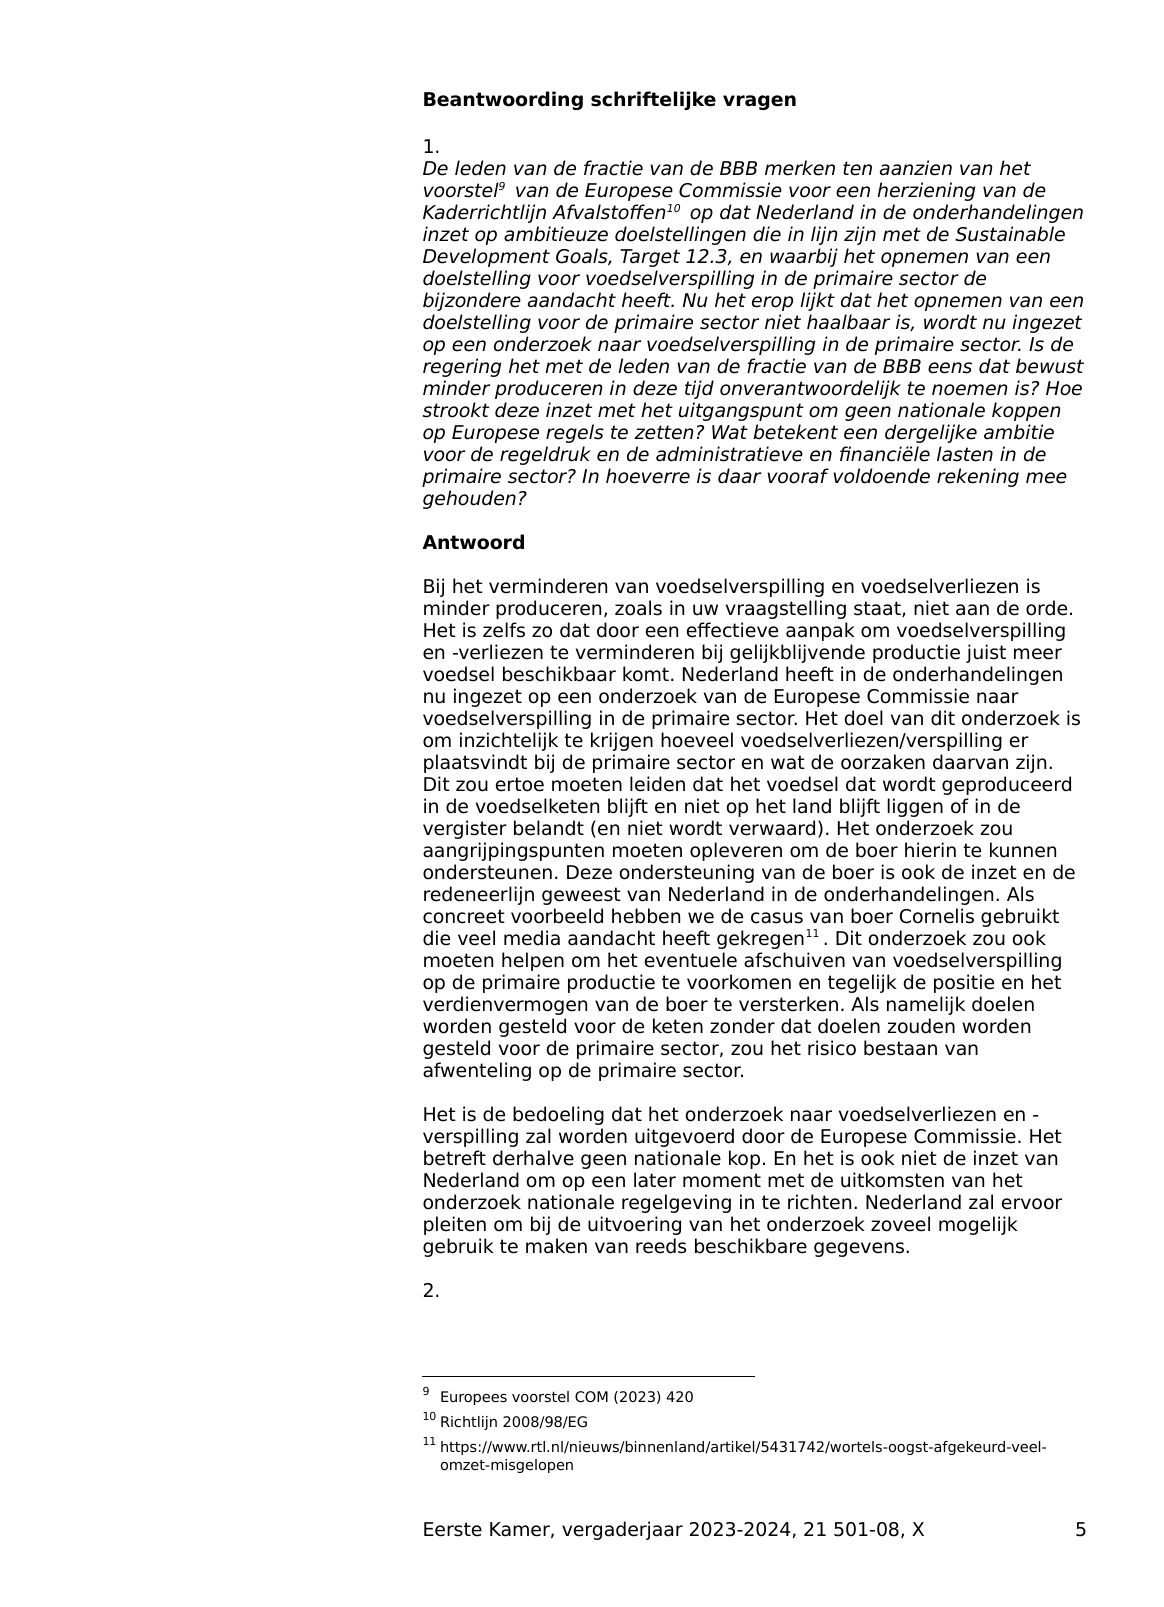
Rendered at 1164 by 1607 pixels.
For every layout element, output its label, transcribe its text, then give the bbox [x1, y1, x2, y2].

subtitle Antwoord [422, 532, 1087, 554]
text Europees voorstel COM (2023) 420 [422, 1385, 1087, 1407]
text https://www.rtl.nl/nieuws/binnenland/artikel/5431742/wortels-oogst-afgekeurd-veel-omzet-misgelopen [422, 1435, 1087, 1474]
text 2. [422, 1280, 1087, 1302]
text Het is de bedoeling dat het onderzoek naar voedselverliezen en -verspilling zal worden uitgevoerd door de Europese Commissie. Het betreft derhalve geen nationale kop. En het is ook niet de inzet van Nederland om op een later moment met de uitkomsten van het onderzoek nationale regelgeving in te richten. Nederland zal ervoor pleiten om bij de uitvoering van het onderzoek zoveel mogelijk gebruik te maken van reeds beschikbare gegevens. [422, 1104, 1087, 1258]
text 1. [422, 136, 1087, 158]
text Richtlijn 2008/98/EG [422, 1410, 1087, 1432]
subtitle Beantwoording schriftelijke vragen [422, 89, 1087, 111]
text Bij het verminderen van voedselverspilling en voedselverliezen is minder produceren, zoals in uw vraagstelling staat, niet aan de orde. Het is zelfs zo dat door een effectieve aanpak om voedselverspilling en -verliezen te verminderen bij gelijkblijvende productie juist meer voedsel beschikbaar komt. Nederland heeft in de onderhandelingen nu ingezet op een onderzoek van de Europese Commissie naar voedselverspilling in de primaire sector. Het doel van dit onderzoek is om inzichtelijk te krijgen hoeveel voedselverliezen/verspilling er plaatsvindt bij de primaire sector en wat de oorzaken daarvan zijn. Dit zou ertoe moeten leiden dat het voedsel dat wordt geproduceerd in de voedselketen blijft en niet op het land blijft liggen of in de vergister belandt (en niet wordt verwaard). Het onderzoek zou aangrijpingspunten moeten opleveren om de boer hierin te kunnen ondersteunen. Deze ondersteuning van de boer is ook de inzet en de redeneerlijn geweest van Nederland in de onderhandelingen. Als concreet voorbeeld hebben we de casus van boer Cornelis gebruikt die veel media aandacht heeft gekregen. Dit onderzoek zou ook moeten helpen om het eventuele afschuiven van voedselverspilling op de primaire productie te voorkomen en tegelijk de positie en het verdienvermogen van de boer te versterken. Als namelijk doelen worden gesteld voor de keten zonder dat doelen zouden worden gesteld voor de primaire sector, zou het risico bestaan van afwenteling op de primaire sector. [422, 576, 1087, 1082]
text De leden van de fractie van de BBB merken ten aanzien van het voorstel van de Europese Commissie voor een herziening van de Kaderrichtlijn Afvalstoffen op dat Nederland in de onderhandelingen inzet op ambitieuze doelstellingen die in lijn zijn met de Sustainable Development Goals, Target 12.3, en waarbij het opnemen van een doelstelling voor voedselverspilling in de primaire sector de bijzondere aandacht heeft. Nu het erop lijkt dat het opnemen van een doelstelling voor de primaire sector niet haalbaar is, wordt nu ingezet op een onderzoek naar voedselverspilling in de primaire sector. Is de regering het met de leden van de fractie van de BBB eens dat bewust minder produceren in deze tijd onverantwoordelijk te noemen is? Hoe strookt deze inzet met het uitgangspunt om geen nationale koppen op Europese regels te zetten? Wat betekent een dergelijke ambitie voor de regeldruk en de administratieve en financiële lasten in de primaire sector? In hoeverre is daar vooraf voldoende rekening mee gehouden? [422, 158, 1087, 510]
